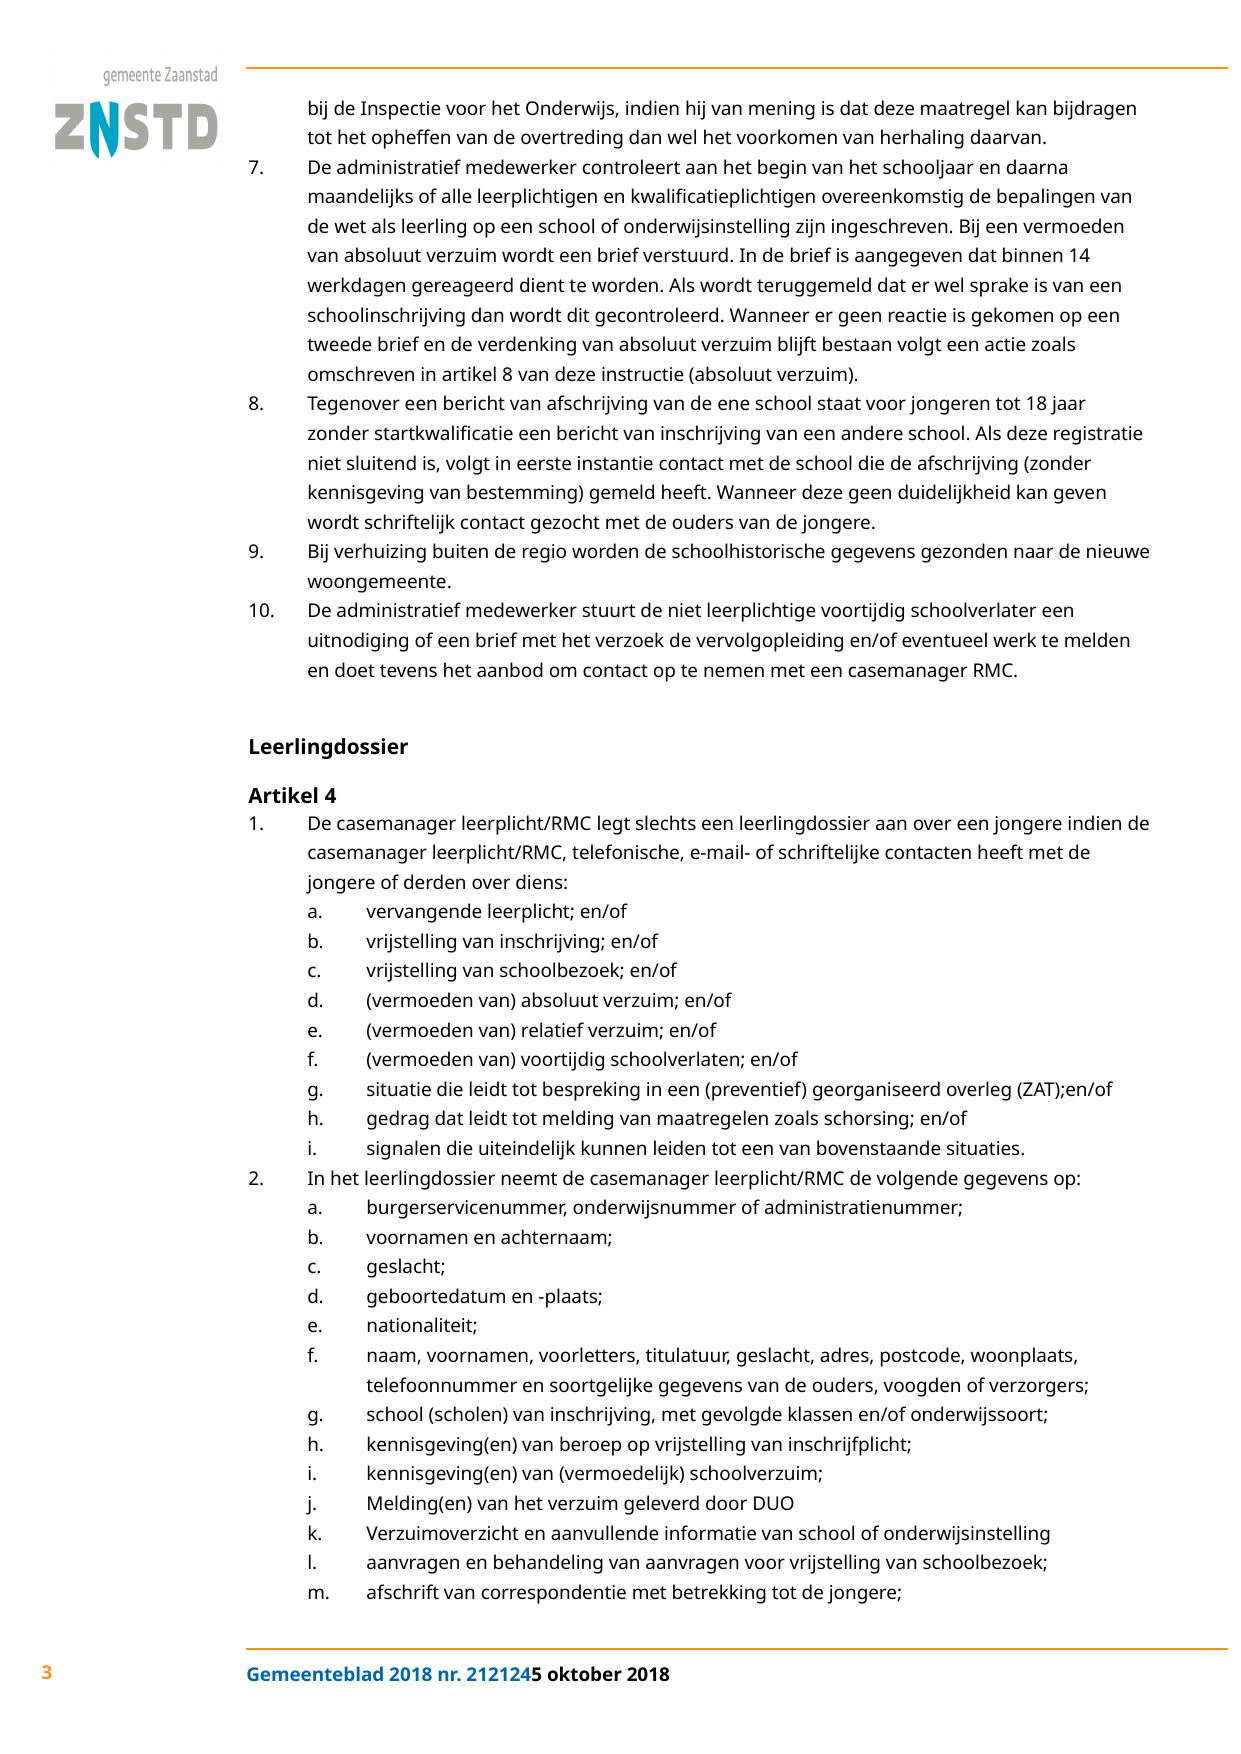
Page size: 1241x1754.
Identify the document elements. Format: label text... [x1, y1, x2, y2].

list bij de Inspectie voor het Onderwijs, indien hij van mening is dat deze maatregel kan bijdragen tot het opheffen van de overtreding dan wel het voorkomen van herhaling daarvan. [248, 95, 1152, 150]
list vervangende leerplicht; en/of [307, 898, 1152, 924]
list De casemanager leerplicht/RMC legt slechts een leerlingdossier aan over een jongere indien de casemanager leerplicht/RMC, telefonische, e-mail- of schriftelijke contacten heeft met de jongere of derden over diens: [248, 810, 1152, 895]
list burgerservicenummer, onderwijsnummer of administratienummer; [307, 1194, 1152, 1220]
list Tegenover een bericht van afschrijving van de ene school staat voor jongeren tot 18 jaar zonder startkwalificatie een bericht van inschrijving van een andere school. Als deze registratie niet sluitend is, volgt in eerste instantie contact met de school die de afschrijving (zonder kennisgeving van bestemming) gemeld heeft. Wanneer deze geen duidelijkheid kan geven wordt schriftelijk contact gezocht met de ouders van de jongere. [248, 391, 1152, 535]
list (vermoeden van) relatief verzuim; en/of [307, 1017, 1152, 1043]
list In het leerlingdossier neemt de casemanager leerplicht/RMC de volgende gegevens op: [248, 1165, 1152, 1191]
list vrijstelling van schoolbezoek; en/of [307, 958, 1152, 983]
list (vermoeden van) voortijdig schoolverlaten; en/of [307, 1046, 1152, 1072]
list situatie die leidt tot bespreking in een (preventief) georganiseerd overleg (ZAT);en/of [307, 1076, 1152, 1102]
list Verzuimoverzicht en aanvullende informatie van school of onderwijsinstelling [307, 1520, 1152, 1546]
list De administratief medewerker stuurt de niet leerplichtige voortijdig schoolverlater een uitnodiging of een brief met het verzoek de vervolgopleiding en/of eventueel werk te melden en doet tevens het aanbod om contact op te nemen met een casemanager RMC. [248, 598, 1152, 683]
list Melding(en) van het verzuim geleverd door DUO [307, 1490, 1152, 1516]
text Artikel 4 [248, 781, 1152, 810]
picture [41, 47, 231, 172]
list vrijstelling van inschrijving; en/of [307, 928, 1152, 954]
list school (scholen) van inschrijving, met gevolgde klassen en/of onderwijssoort; [307, 1401, 1152, 1427]
list signalen die uiteindelijk kunnen leiden tot een van bovenstaande situaties. [307, 1135, 1152, 1161]
list aanvragen en behandeling van aanvragen voor vrijstelling van schoolbezoek; [307, 1549, 1152, 1575]
list gedrag dat leidt tot melding van maatregelen zoals schorsing; en/of [307, 1106, 1152, 1131]
list (vermoeden van) absoluut verzuim; en/of [307, 987, 1152, 1013]
list nationaliteit; [307, 1313, 1152, 1338]
list kennisgeving(en) van (vermoedelijk) schoolverzuim; [307, 1461, 1152, 1486]
list geboortedatum en -plaats; [307, 1283, 1152, 1309]
list Bij verhuizing buiten de regio worden de schoolhistorische gegevens gezonden naar de nieuwe woongemeente. [248, 538, 1152, 594]
list kennisgeving(en) van beroep op vrijstelling van inschrijfplicht; [307, 1431, 1152, 1457]
list naam, voornamen, voorletters, titulatuur, geslacht, adres, postcode, woonplaats, telefoonnummer en soortgelijke gegevens van de ouders, voogden of verzorgers; [307, 1342, 1152, 1398]
text Leerlingdossier [248, 732, 1152, 761]
list afschrift van correspondentie met betrekking tot de jongere; [307, 1579, 1152, 1605]
list De administratief medewerker controleert aan het begin van het schooljaar en daarna maandelijks of alle leerplichtigen en kwalificatieplichtigen overeenkomstig de bepalingen van de wet als leerling op een school of onderwijsinstelling zijn ingeschreven. Bij een vermoeden van absoluut verzuim wordt een brief verstuurd. In de brief is aangegeven dat binnen 14 werkdagen gereageerd dient te worden. Als wordt teruggemeld dat er wel sprake is van een schoolinschrijving dan wordt dit gecontroleerd. Wanneer er geen reactie is gekomen op een tweede brief en de verdenking van absoluut verzuim blijft bestaan volgt een actie zoals omschreven in artikel 8 van deze instructie (absoluut verzuim). [248, 154, 1152, 387]
list voornamen en achternaam; [307, 1224, 1152, 1250]
list geslacht; [307, 1253, 1152, 1279]
